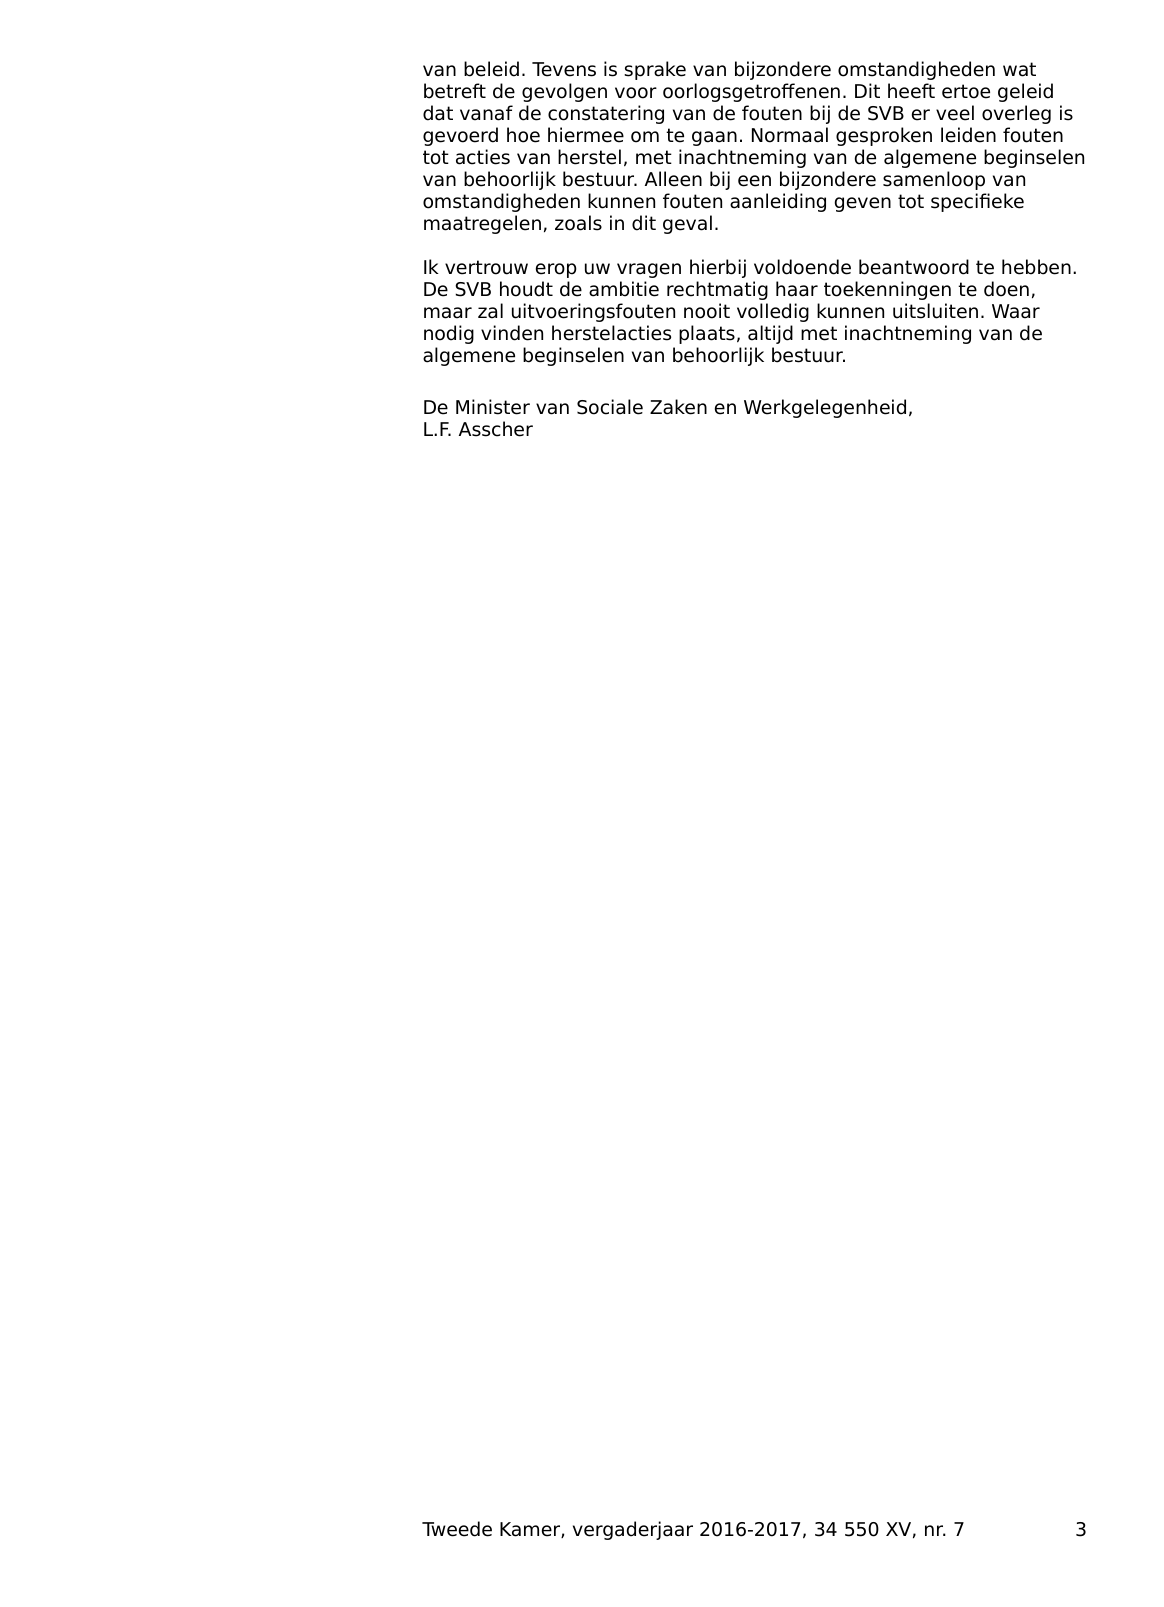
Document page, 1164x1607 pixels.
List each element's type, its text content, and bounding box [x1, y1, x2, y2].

text De Minister van Sociale Zaken en Werkgelegenheid, L.F. Asscher [422, 397, 1087, 441]
text van beleid. Tevens is sprake van bijzondere omstandigheden wat betreft de gevolgen voor oorlogsgetroffenen. Dit heeft ertoe geleid dat vanaf de constatering van de fouten bij de SVB er veel overleg is gevoerd hoe hiermee om te gaan. Normaal gesproken leiden fouten tot acties van herstel, met inachtneming van de algemene beginselen van behoorlijk bestuur. Alleen bij een bijzondere samenloop van omstandigheden kunnen fouten aanleiding geven tot specifieke maatregelen, zoals in dit geval. [422, 59, 1087, 235]
text Ik vertrouw erop uw vragen hierbij voldoende beantwoord te hebben. De SVB houdt de ambitie rechtmatig haar toekenningen te doen, maar zal uitvoeringsfouten nooit volledig kunnen uitsluiten. Waar nodig vinden herstelacties plaats, altijd met inachtneming van de algemene beginselen van behoorlijk bestuur. [422, 257, 1087, 367]
